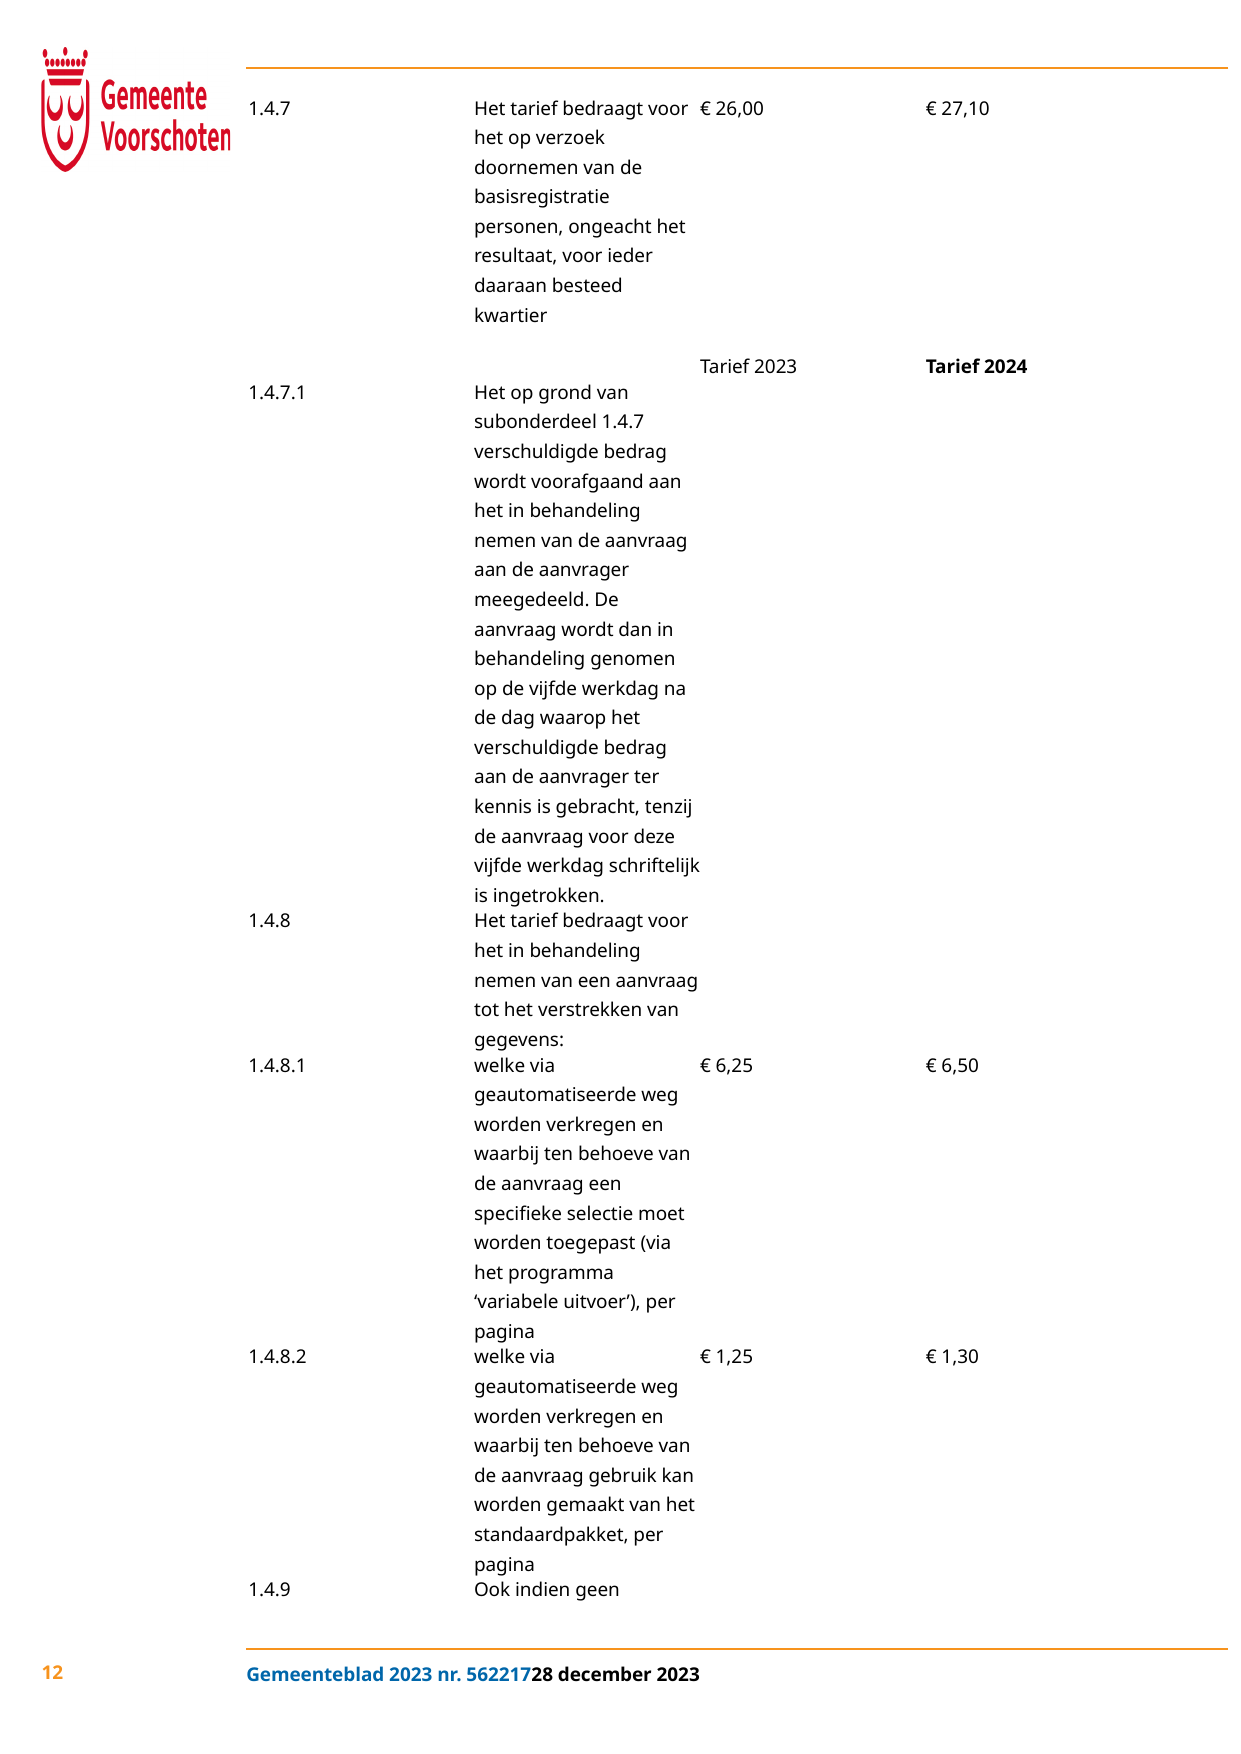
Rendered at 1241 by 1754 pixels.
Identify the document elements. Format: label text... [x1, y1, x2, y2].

table_cell € 26,00 [700, 95, 926, 328]
table_cell [926, 1577, 1152, 1602]
table_cell Het op grond van subonderdeel 1.4.7 verschuldigde bedrag wordt voorafgaand aan het in behandeling nemen van de aanvraag aan de aanvrager meegedeeld. De aanvraag wordt dan in behandeling genomen op de vijfde werkdag na de dag waarop het verschuldigde bedrag aan de aanvrager ter kennis is gebracht, tenzij de aanvraag voor deze vijfde werkdag schriftelijk is ingetrokken. [474, 379, 700, 908]
table_cell [926, 908, 1152, 1052]
table_cell € 1,30 [926, 1344, 1152, 1577]
table_cell [926, 328, 1152, 353]
table_cell Het tarief bedraagt voor het op verzoek doornemen van de basisregistratie personen, ongeacht het resultaat, voor ieder daaraan besteed kwartier [474, 95, 700, 328]
table_cell welke via geautomatiseerde weg worden verkregen en waarbij ten behoeve van de aanvraag een specifieke selectie moet worden toegepast (via het programma ‘variabele uitvoer’), per pagina [474, 1052, 700, 1344]
table_cell [248, 353, 474, 379]
table_cell 1.4.7.1 [248, 379, 474, 908]
table_cell 1.4.8.1 [248, 1052, 474, 1344]
table_cell welke via geautomatiseerde weg worden verkregen en waarbij ten behoeve van de aanvraag gebruik kan worden gemaakt van het standaardpakket, per pagina [474, 1344, 700, 1577]
table_cell [700, 908, 926, 1052]
table_cell Tarief 2023 [700, 353, 926, 379]
table_cell € 6,25 [700, 1052, 926, 1344]
table_cell Tarief 2024 [926, 353, 1152, 379]
picture [41, 47, 231, 172]
table_cell [926, 379, 1152, 908]
table_cell [474, 353, 700, 379]
table_cell Ook indien geen [474, 1577, 700, 1602]
table_cell € 6,50 [926, 1052, 1152, 1344]
table_cell [700, 328, 926, 353]
table_cell [700, 379, 926, 908]
table_cell [248, 328, 474, 353]
table_cell 1.4.9 [248, 1577, 474, 1602]
table_cell 1.4.7 [248, 95, 474, 328]
table_cell [700, 1577, 926, 1602]
table_cell 1.4.8.2 [248, 1344, 474, 1577]
table_cell Het tarief bedraagt voor het in behandeling nemen van een aanvraag tot het verstrekken van gegevens: [474, 908, 700, 1052]
table_cell 1.4.8 [248, 908, 474, 1052]
table_cell € 27,10 [926, 95, 1152, 328]
table_cell € 1,25 [700, 1344, 926, 1577]
table_cell [474, 328, 700, 353]
